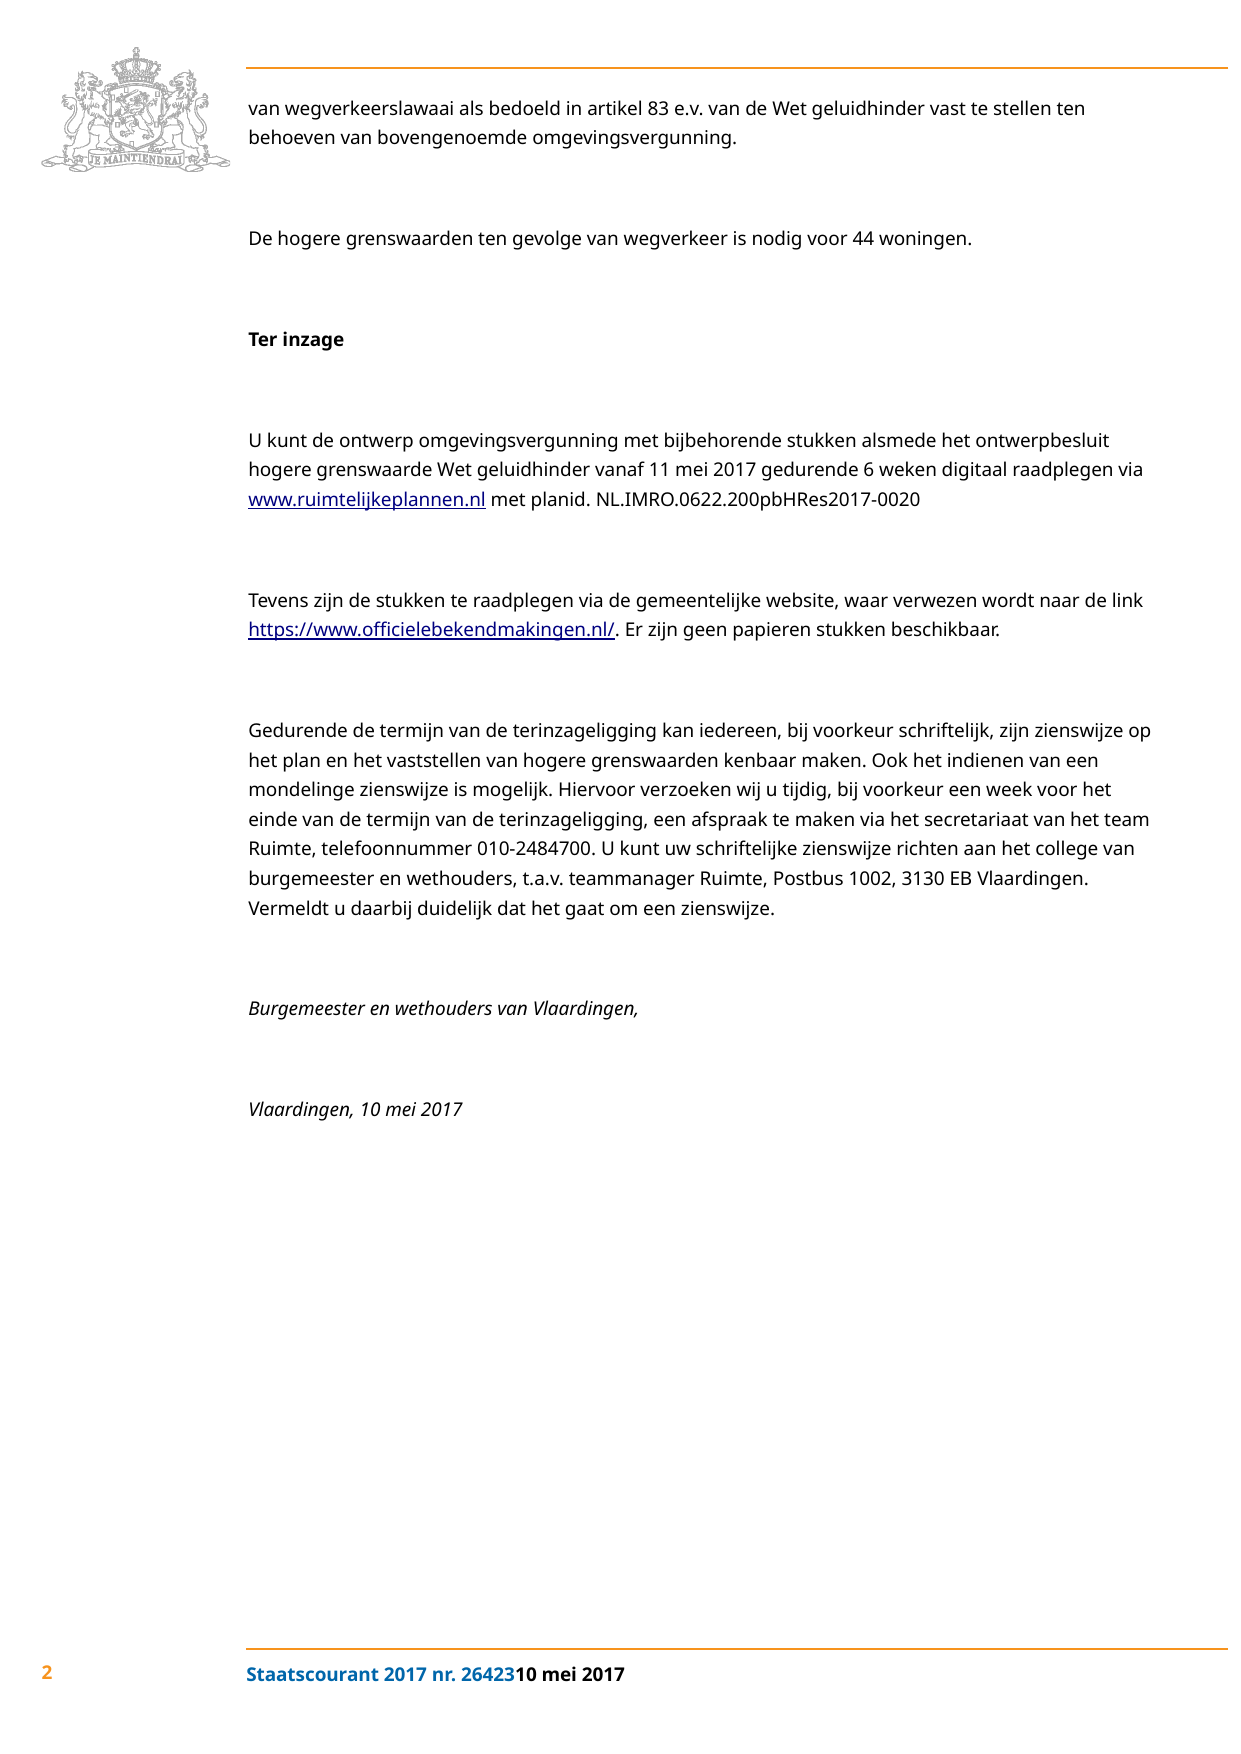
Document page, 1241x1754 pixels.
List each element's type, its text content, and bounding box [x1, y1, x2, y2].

text van wegverkeerslawaai als bedoeld in artikel 83 e.v. van de Wet geluidhinder vast te stellen ten behoeven van bovengenoemde omgevingsvergunning. [248, 95, 1152, 150]
text Ter inzage [248, 326, 1152, 352]
text Gedurende de termijn van de terinzageligging kan iedereen, bij voorkeur schriftelijk, zijn zienswijze op het plan en het vaststellen van hogere grenswaarden kenbaar maken. Ook het indienen van een mondelinge zienswijze is mogelijk. Hiervoor verzoeken wij u tijdig, bij voorkeur een week voor het einde van de termijn van de terinzageligging, een afspraak te maken via het secretariaat van het team Ruimte, telefoonnummer 010-2484700. U kunt uw schriftelijke zienswijze richten aan het college van burgemeester en wethouders, t.a.v. teammanager Ruimte, Postbus 1002, 3130 EB Vlaardingen. Vermeldt u daarbij duidelijk dat het gaat om een zienswijze. [248, 717, 1152, 921]
text Vlaardingen, 10 mei 2017 [248, 1096, 1152, 1122]
text Tevens zijn de stukken te raadplegen via de gemeentelijke website, waar verwezen wordt naar de link https://www.officielebekendmakingen.nl/. Er zijn geen papieren stukken beschikbaar. [248, 587, 1152, 642]
text De hogere grenswaarden ten gevolge van wegverkeer is nodig voor 44 woningen. [248, 225, 1152, 251]
text U kunt de ontwerp omgevingsvergunning met bijbehorende stukken alsmede het ontwerpbesluit hogere grenswaarde Wet geluidhinder vanaf 11 mei 2017 gedurende 6 weken digitaal raadplegen via www.ruimtelijkeplannen.nl met planid. NL.IMRO.0622.200pbHRes2017-0020 [248, 427, 1152, 512]
picture [41, 47, 231, 172]
text Burgemeester en wethouders van Vlaardingen, [248, 996, 1152, 1021]
